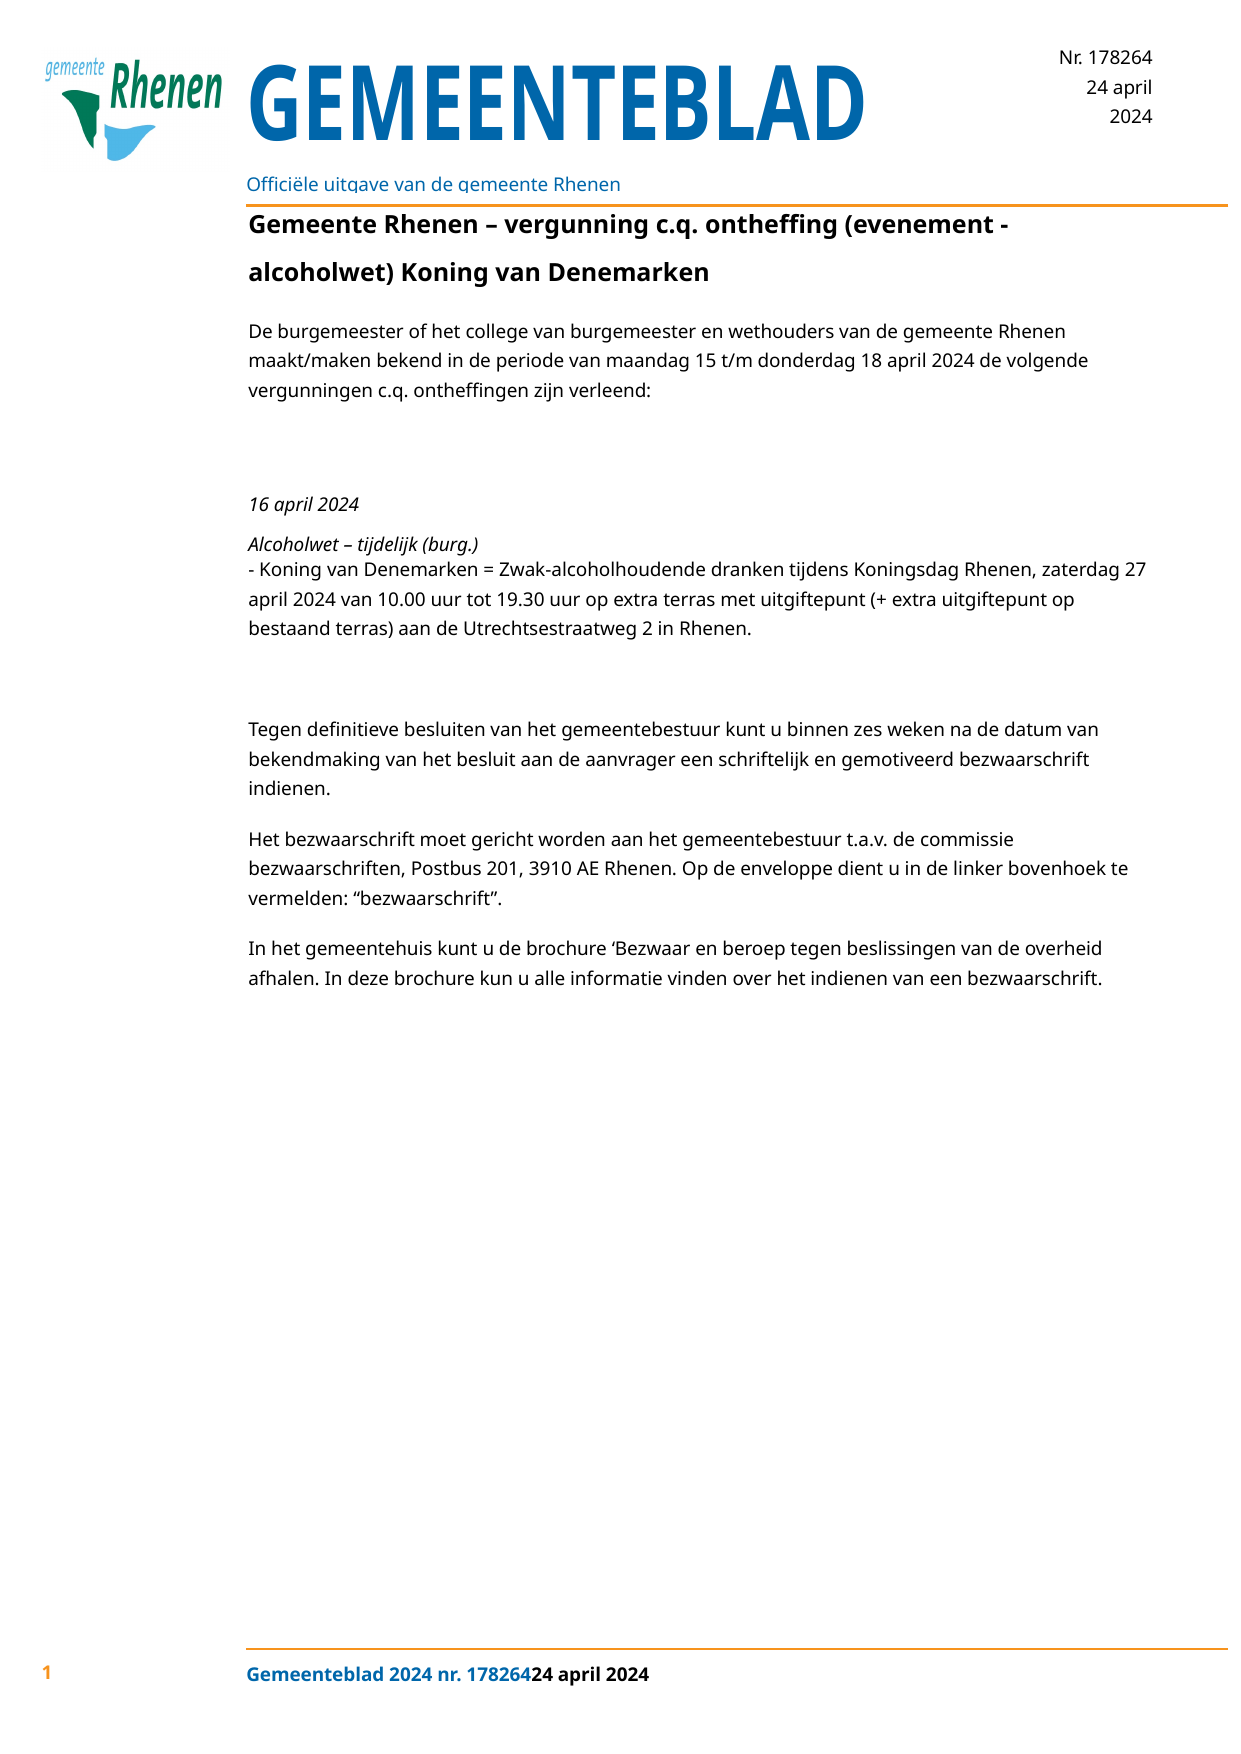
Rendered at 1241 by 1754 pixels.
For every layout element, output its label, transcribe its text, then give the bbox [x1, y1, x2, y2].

text Alcoholwet – tijdelijk (burg.) [248, 531, 1152, 556]
text Gemeente Rhenen – vergunning c.q. ontheffing (evenement - alcoholwet) Koning van Denemarken [248, 207, 1152, 288]
text - Koning van Denemarken = Zwak-alcoholhoudende dranken tijdens Koningsdag Rhenen, zaterdag 27 april 2024 van 10.00 uur tot 19.30 uur op extra terras met uitgiftepunt (+ extra uitgiftepunt op bestaand terras) aan de Utrechtsestraatweg 2 in Rhenen. [248, 556, 1152, 641]
text Het bezwaarschrift moet gericht worden aan het gemeentebestuur t.a.v. de commissie bezwaarschriften, Postbus 201, 3910 AE Rhenen. Op de enveloppe dient u in de linker bovenhoek te vermelden: “bezwaarschrift”. [248, 826, 1152, 911]
picture [41, 47, 231, 172]
text 16 april 2024 [248, 491, 1152, 517]
text In het gemeentehuis kunt u de brochure ‘Bezwaar en beroep tegen beslissingen van de overheid afhalen. In deze brochure kun u alle informatie vinden over het indienen van een bezwaarschrift. [248, 936, 1152, 991]
text Tegen definitieve besluiten van het gemeentebestuur kunt u binnen zes weken na de datum van bekendmaking van het besluit aan de aanvrager een schriftelijk en gemotiveerd bezwaarschrift indienen. [248, 716, 1152, 801]
text De burgemeester of het college van burgemeester en wethouders van de gemeente Rhenen maakt/maken bekend in de periode van maandag 15 t/m donderdag 18 april 2024 de volgende vergunningen c.q. ontheffingen zijn verleend: [248, 318, 1152, 403]
